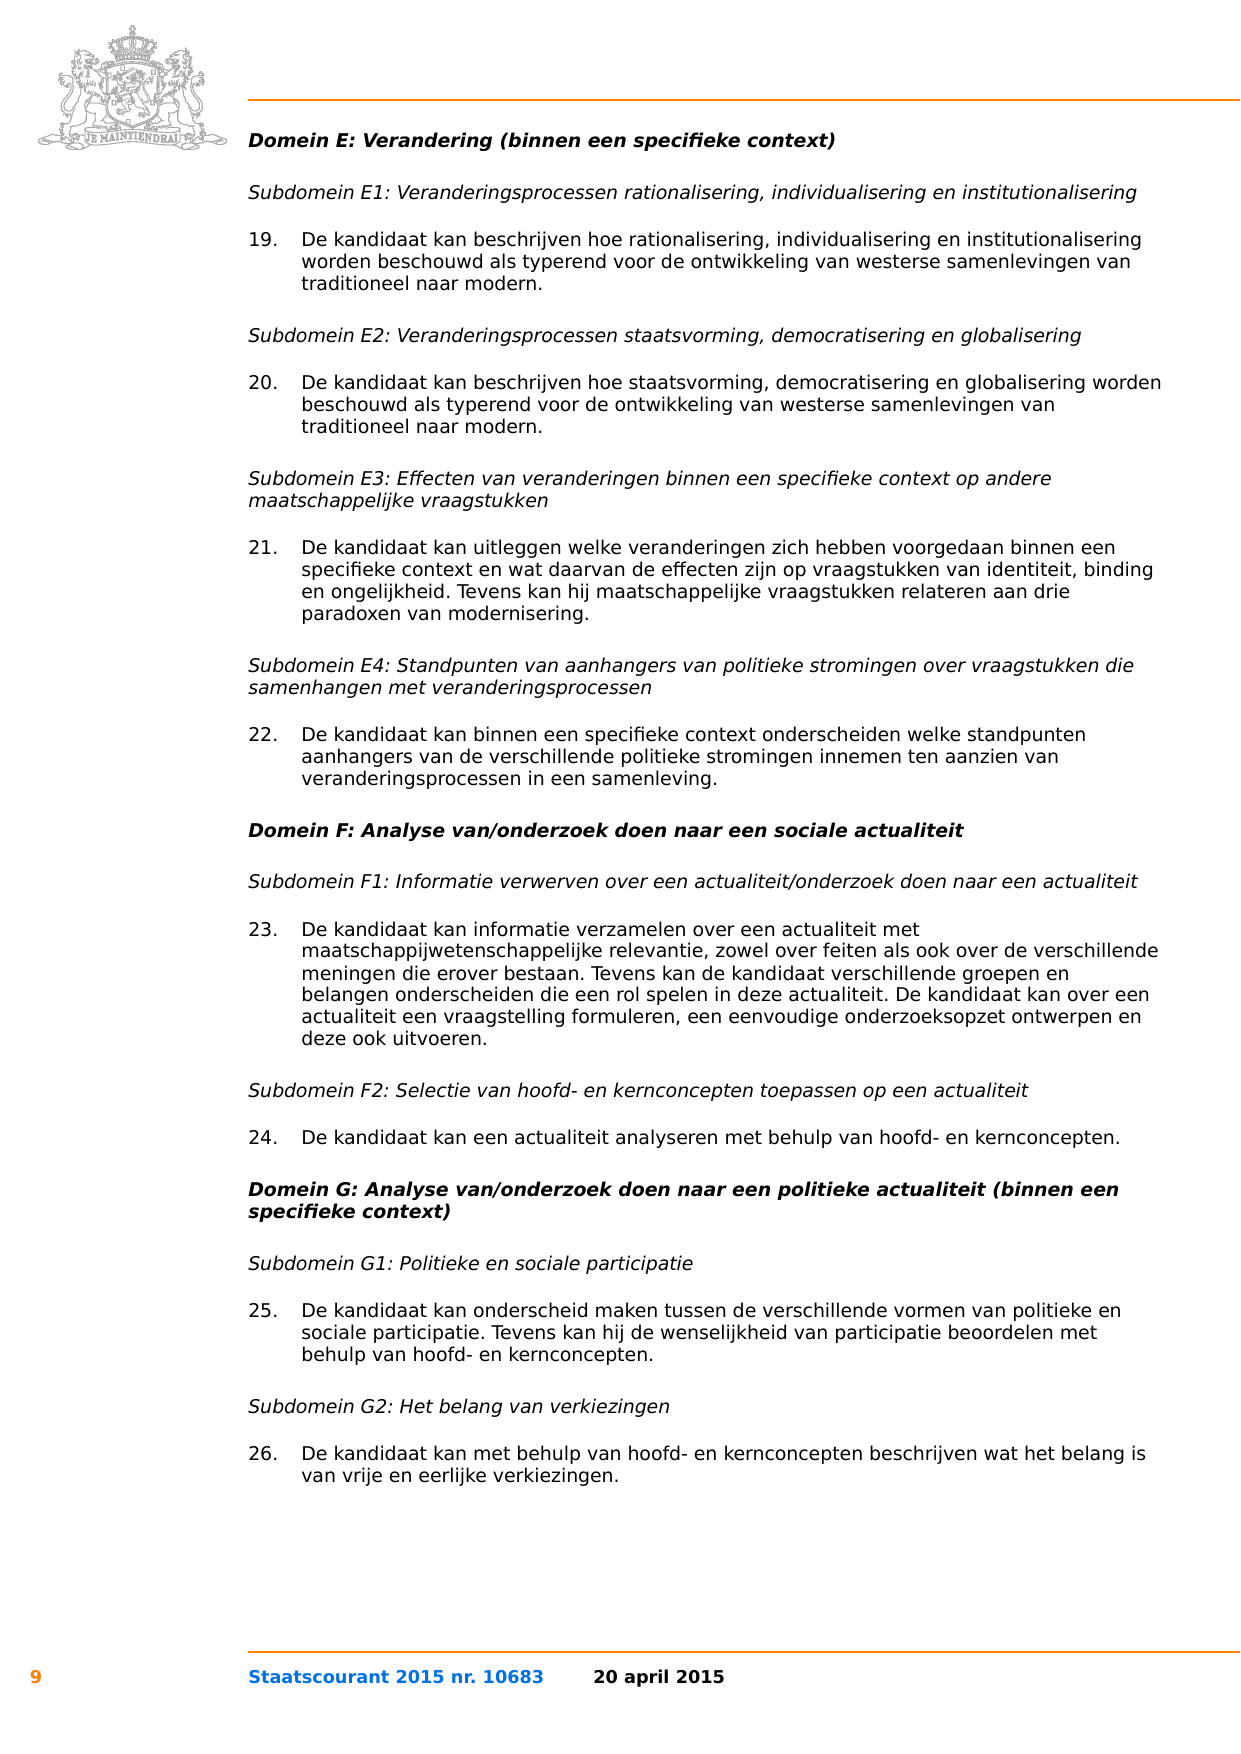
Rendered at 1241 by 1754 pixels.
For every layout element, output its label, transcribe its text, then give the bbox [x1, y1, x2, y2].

text 21. De kandidaat kan uitleggen welke veranderingen zich hebben voorgedaan binnen een specifieke context en wat daarvan de effecten zijn op vraagstukken van identiteit, binding en ongelijkheid. Tevens kan hij maatschappelijke vraagstukken relateren aan drie paradoxen van modernisering. [248, 537, 1163, 624]
text 23. De kandidaat kan informatie verzamelen over een actualiteit met maatschappijwetenschappelijke relevantie, zowel over feiten als ook over de verschillende meningen die erover bestaan. Tevens kan de kandidaat verschillende groepen en belangen onderscheiden die een rol spelen in deze actualiteit. De kandidaat kan over een actualiteit een vraagstelling formuleren, een eenvoudige onderzoeksopzet ontwerpen en deze ook uitvoeren. [248, 918, 1163, 1050]
subtitle Subdomein F1: Informatie verwerven over een actualiteit/onderzoek doen naar een actualiteit [248, 871, 1163, 893]
text 22. De kandidaat kan binnen een specifieke context onderscheiden welke standpunten aanhangers van de verschillende politieke stromingen innemen ten aanzien van veranderingsprocessen in een samenleving. [248, 723, 1163, 789]
subtitle Domein G: Analyse van/onderzoek doen naar een politieke actualiteit (binnen een specifieke context) [248, 1179, 1163, 1223]
subtitle Subdomein G2: Het belang van verkiezingen [248, 1396, 1163, 1418]
text 26. De kandidaat kan met behulp van hoofd- en kernconcepten beschrijven wat het belang is van vrije en eerlijke verkiezingen. [248, 1443, 1163, 1487]
picture [38, 25, 227, 150]
subtitle Subdomein E1: Veranderingsprocessen rationalisering, individualisering en institutionalisering [248, 182, 1163, 204]
subtitle Subdomein E4: Standpunten van aanhangers van politieke stromingen over vraagstukken die samenhangen met veranderingsprocessen [248, 654, 1163, 698]
subtitle Domein E: Verandering (binnen een specifieke context) [248, 130, 1163, 152]
subtitle Subdomein G1: Politieke en sociale participatie [248, 1253, 1163, 1275]
subtitle Domein F: Analyse van/onderzoek doen naar een sociale actualiteit [248, 819, 1163, 841]
text 24. De kandidaat kan een actualiteit analyseren met behulp van hoofd- en kernconcepten. [248, 1127, 1163, 1149]
subtitle Subdomein E2: Veranderingsprocessen staatsvorming, democratisering en globalisering [248, 325, 1163, 347]
subtitle Subdomein F2: Selectie van hoofd- en kernconcepten toepassen op een actualiteit [248, 1080, 1163, 1102]
text 20. De kandidaat kan beschrijven hoe staatsvorming, democratisering en globalisering worden beschouwd als typerend voor de ontwikkeling van westerse samenlevingen van traditioneel naar modern. [248, 372, 1163, 438]
subtitle Subdomein E3: Effecten van veranderingen binnen een specifieke context op andere maatschappelijke vraagstukken [248, 468, 1163, 512]
text 25. De kandidaat kan onderscheid maken tussen de verschillende vormen van politieke en sociale participatie. Tevens kan hij de wenselijkheid van participatie beoordelen met behulp van hoofd- en kernconcepten. [248, 1300, 1163, 1366]
text 19. De kandidaat kan beschrijven hoe rationalisering, individualisering en institutionalisering worden beschouwd als typerend voor de ontwikkeling van westerse samenlevingen van traditioneel naar modern. [248, 229, 1163, 295]
